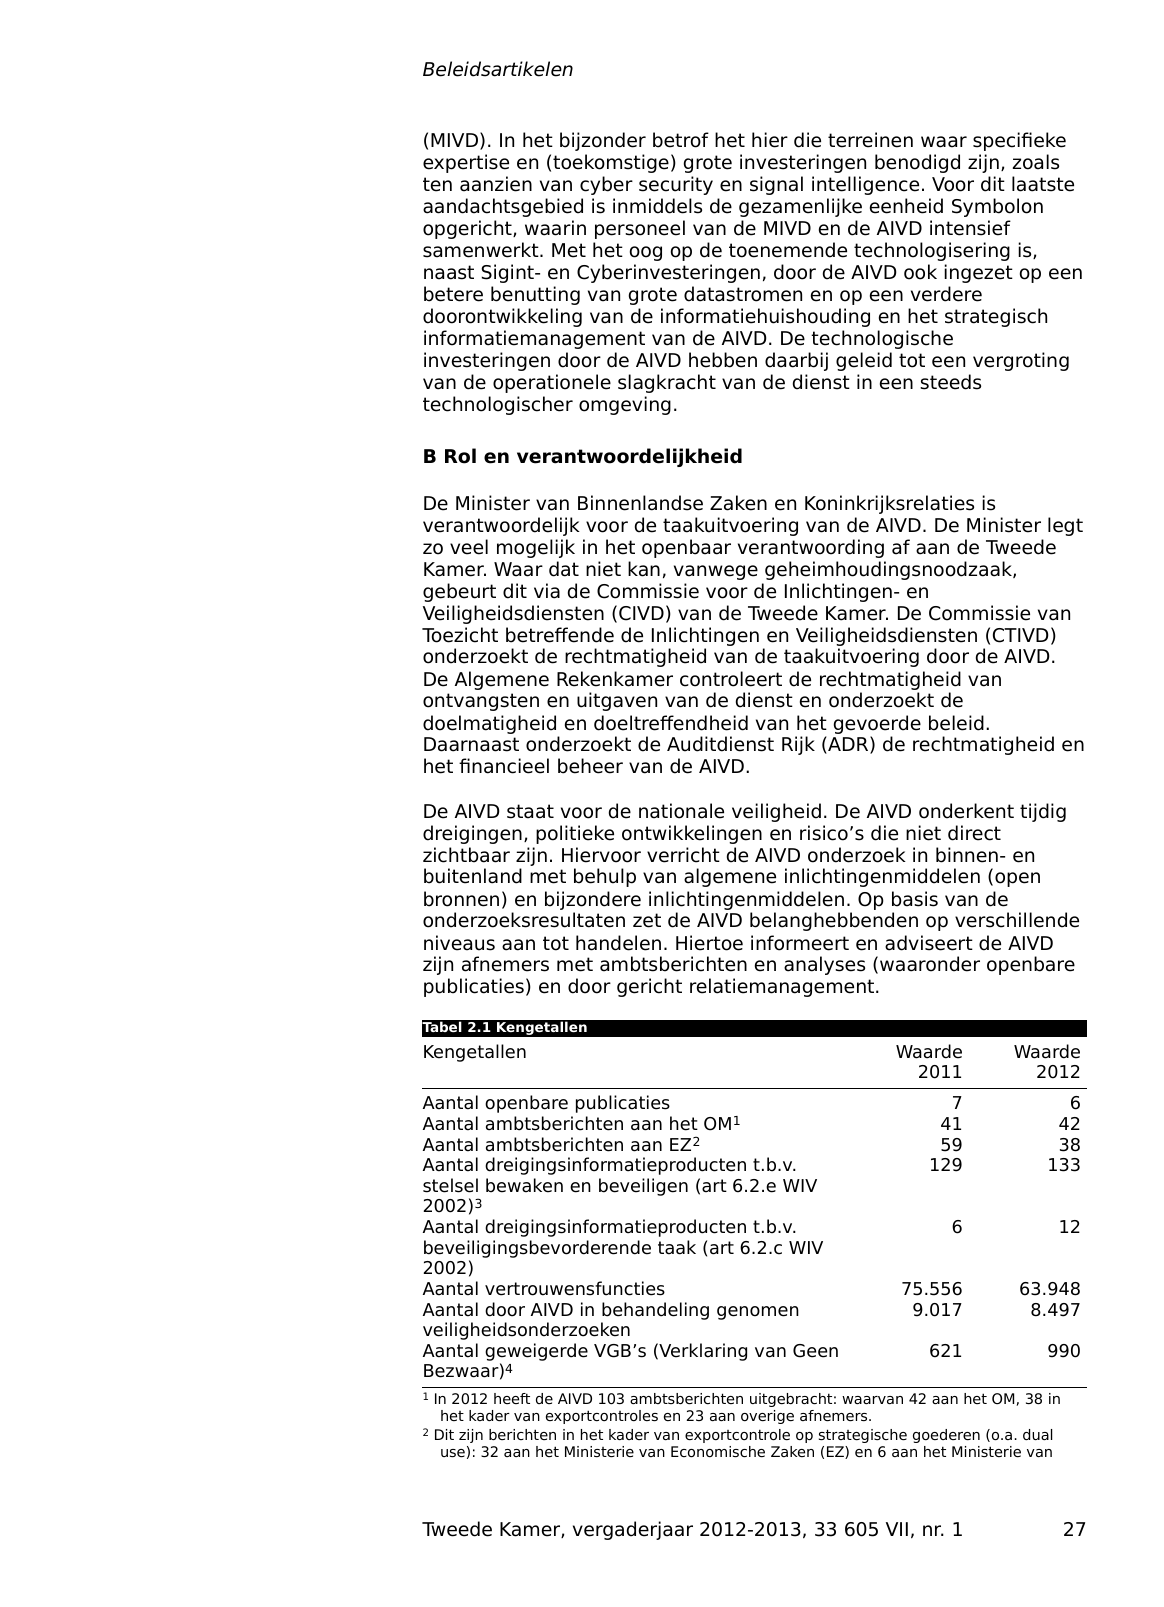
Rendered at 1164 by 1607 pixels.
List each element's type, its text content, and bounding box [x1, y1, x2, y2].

table_cell 7 [850, 1089, 968, 1114]
table_cell 38 [969, 1135, 1087, 1155]
text (MIVD). In het bijzonder betrof het hier die terreinen waar specifieke expertise en (toekomstige) grote investeringen benodigd zijn, zoals ten aanzien van cyber security en signal intelligence. Voor dit laatste aandachtsgebied is inmiddels de gezamenlijke eenheid Symbolon opgericht, waarin personeel van de MIVD en de AIVD intensief samenwerkt. Met het oog op de toenemende technologisering is, naast Sigint- en Cyberinvesteringen, door de AIVD ook ingezet op een betere benutting van grote datastromen en op een verdere doorontwikkeling van de informatiehuishouding en het strategisch informatiemanagement van de AIVD. De technologische investeringen door de AIVD hebben daarbij geleid tot een vergroting van de operationele slagkracht van de dienst in een steeds technologischer omgeving. [422, 130, 1087, 416]
table_cell 621 [850, 1341, 968, 1387]
table_cell 1 In 2012 heeft de AIVD 103 ambtsberichten uitgebracht: waarvan 42 aan het OM, 38 in het kader van exportcontroles en 23 aan overige afnemers. 2 Dit zijn berichten in het kader van exportcontrole op strategische goederen (o.a. dual use): 32 aan het Ministerie van Economische Zaken (EZ) en 6 aan het Ministerie van [422, 1388, 1087, 1461]
table_cell Aantal vertrouwensfuncties [422, 1279, 850, 1299]
text De AIVD staat voor de nationale veiligheid. De AIVD onderkent tijdig dreigingen, politieke ontwikkelingen en risico’s die niet direct zichtbaar zijn. Hiervoor verricht de AIVD onderzoek in binnen- en buitenland met behulp van algemene inlichtingenmiddelen (open bronnen) en bijzondere inlichtingenmiddelen. Op basis van de onderzoeksresultaten zet de AIVD belanghebbenden op verschillende niveaus aan tot handelen. Hiertoe informeert en adviseert de AIVD zijn afnemers met ambtsberichten en analyses (waaronder openbare publicaties) en door gericht relatiemanagement. [422, 801, 1087, 998]
table_cell Aantal ambtsberichten aan het OM1 [422, 1114, 850, 1134]
table_cell Aantal door AIVD in behandeling genomen veiligheidsonderzoeken [422, 1300, 850, 1341]
table_cell 6 [969, 1089, 1087, 1114]
table_cell Aantal dreigingsinformatieproducten t.b.v. stelsel bewaken en beveiligen (art 6.2.e WIV 2002)3 [422, 1155, 850, 1217]
table_cell Waarde 2012 [969, 1037, 1087, 1088]
table_cell 75.556 [850, 1279, 968, 1299]
table_cell 9.017 [850, 1300, 968, 1341]
text De Minister van Binnenlandse Zaken en Koninkrijksrelaties is verantwoordelijk voor de taakuitvoering van de AIVD. De Minister legt zo veel mogelijk in het openbaar verantwoording af aan de Tweede Kamer. Waar dat niet kan, vanwege geheimhoudingsnoodzaak, gebeurt dit via de Commissie voor de Inlichtingen- en Veiligheidsdiensten (CIVD) van de Tweede Kamer. De Commissie van Toezicht betreffende de Inlichtingen en Veiligheidsdiensten (CTIVD) onderzoekt de rechtmatigheid van de taakuitvoering door de AIVD. De Algemene Rekenkamer controleert de rechtmatigheid van ontvangsten en uitgaven van de dienst en onderzoekt de doelmatigheid en doeltreffendheid van het gevoerde beleid. Daarnaast onderzoekt de Auditdienst Rijk (ADR) de rechtmatigheid en het financieel beheer van de AIVD. [422, 493, 1087, 778]
table_cell 12 [969, 1217, 1087, 1279]
table_cell Aantal openbare publicaties [422, 1089, 850, 1114]
table_cell 133 [969, 1155, 1087, 1217]
table_cell Kengetallen [422, 1037, 850, 1088]
table_cell 41 [850, 1114, 968, 1134]
table_cell 990 [969, 1341, 1087, 1387]
table_cell Aantal geweigerde VGB’s (Verklaring van Geen Bezwaar)4 [422, 1341, 850, 1387]
table_cell 42 [969, 1114, 1087, 1134]
table_cell 63.948 [969, 1279, 1087, 1299]
table_cell Aantal ambtsberichten aan EZ2 [422, 1135, 850, 1155]
table_cell 6 [850, 1217, 968, 1279]
table_header Tabel 2.1 Kengetallen [422, 1020, 1087, 1036]
table_cell Aantal dreigingsinformatieproducten t.b.v. beveiligingsbevorderende taak (art 6.2.c WIV 2002) [422, 1217, 850, 1279]
subtitle B Rol en verantwoordelijkheid [422, 446, 1087, 468]
table_cell 129 [850, 1155, 968, 1217]
table_cell Waarde 2011 [850, 1037, 968, 1088]
table_cell 8.497 [969, 1300, 1087, 1341]
table_cell 59 [850, 1135, 968, 1155]
